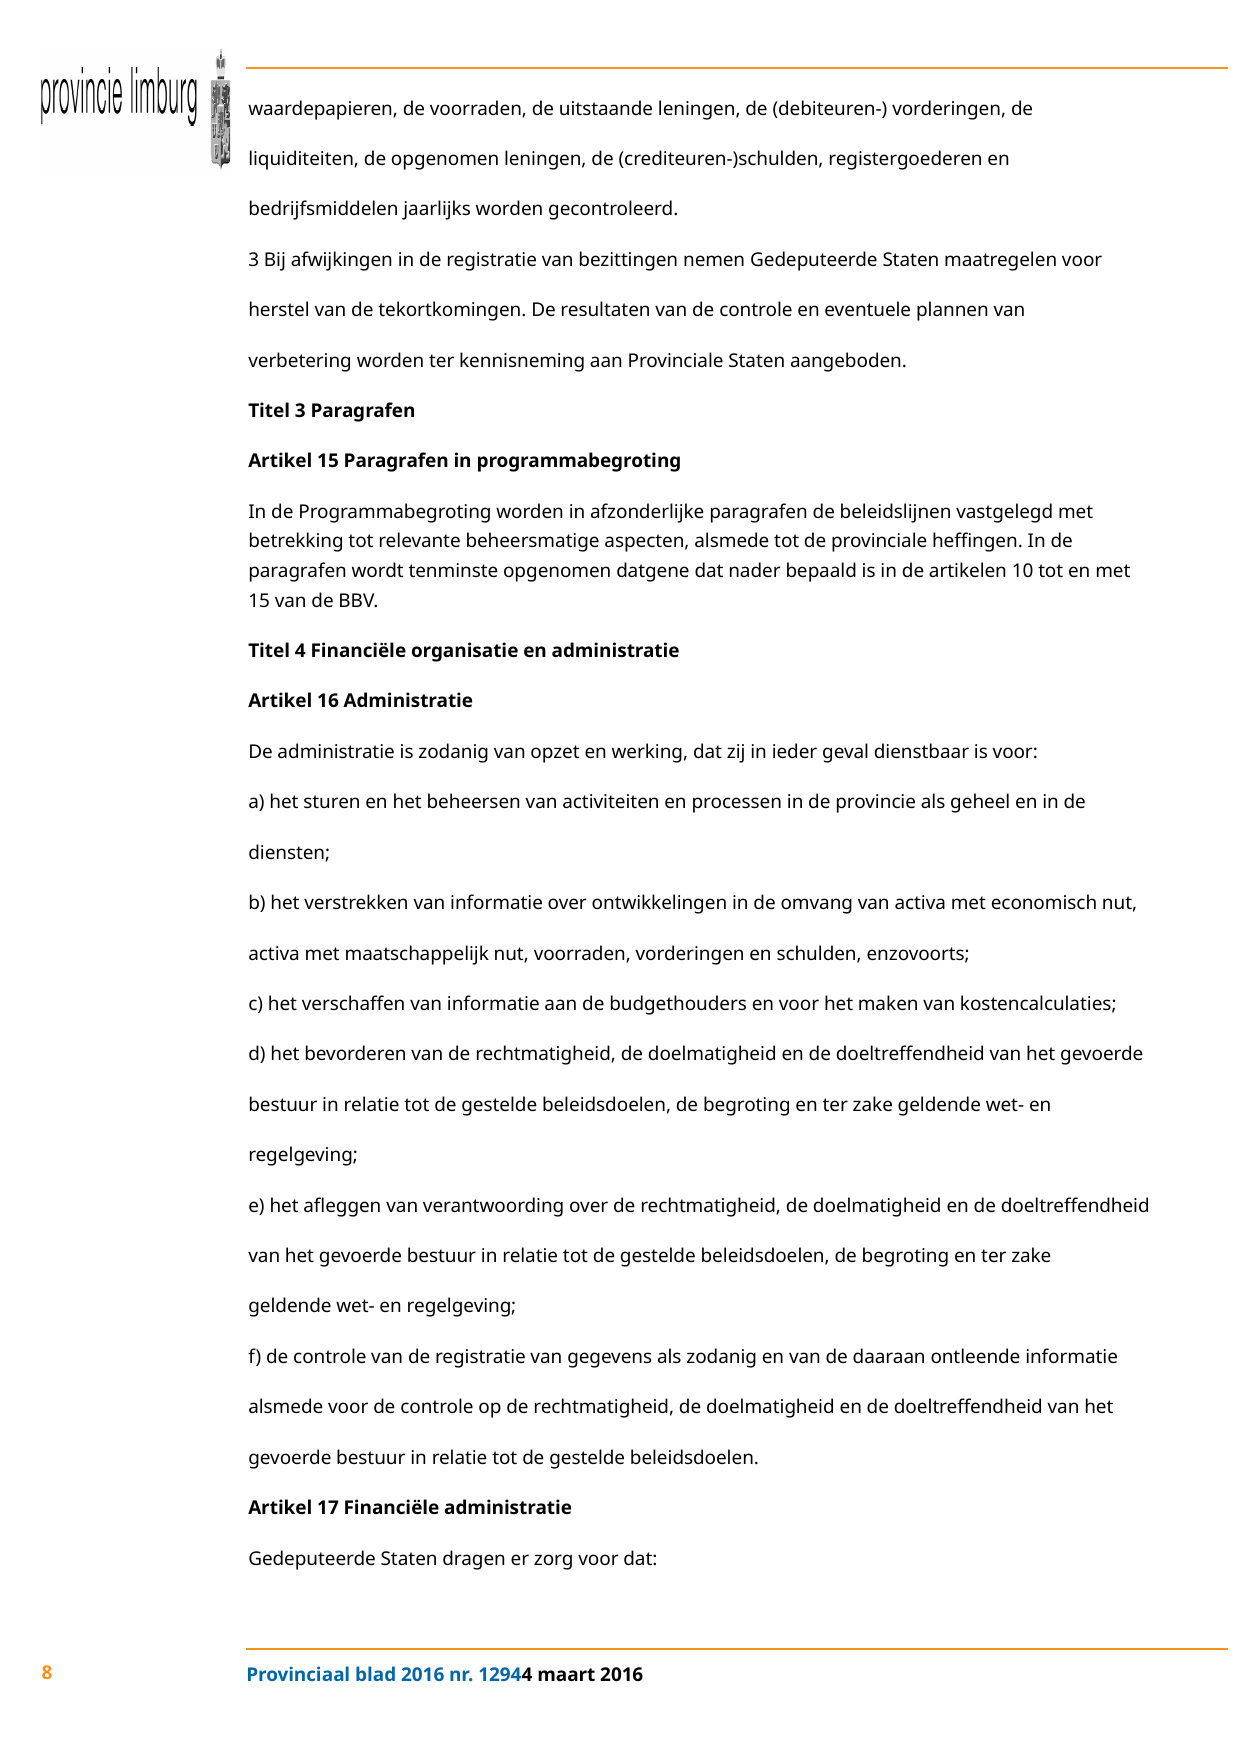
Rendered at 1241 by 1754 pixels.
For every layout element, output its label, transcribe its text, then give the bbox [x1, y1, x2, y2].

text c) het verschaffen van informatie aan de budgethouders en voor het maken van kostencalculaties; [248, 990, 1152, 1016]
text Titel 3 Paragrafen [248, 397, 1152, 423]
text b) het verstrekken van informatie over ontwikkelingen in de omvang van activa met economisch nut, [248, 889, 1152, 915]
text bedrijfsmiddelen jaarlijks worden gecontroleerd. [248, 196, 1152, 221]
text Gedeputeerde Staten dragen er zorg voor dat: [248, 1545, 1152, 1571]
text alsmede voor de controle op de rechtmatigheid, de doelmatigheid en de doeltreffendheid van het [248, 1393, 1152, 1419]
text De administratie is zodanig van opzet en werking, dat zij in ieder geval dienstbaar is voor: [248, 738, 1152, 764]
text regelgeving; [248, 1141, 1152, 1167]
text Artikel 15 Paragrafen in programmabegroting [248, 448, 1152, 473]
text activa met maatschappelijk nut, voorraden, vorderingen en schulden, enzovoorts; [248, 940, 1152, 966]
text van het gevoerde bestuur in relatie tot de gestelde beleidsdoelen, de begroting en ter zake [248, 1242, 1152, 1268]
text f) de controle van de registratie van gegevens als zodanig en van de daaraan ontleende informatie [248, 1343, 1152, 1369]
text 3 Bij afwijkingen in de registratie van bezittingen nemen Gedeputeerde Staten maatregelen voor [248, 246, 1152, 272]
text a) het sturen en het beheersen van activiteiten en processen in de provincie als geheel en in de [248, 788, 1152, 814]
text e) het afleggen van verantwoording over de rechtmatigheid, de doelmatigheid en de doeltreffendheid [248, 1192, 1152, 1218]
picture [41, 47, 231, 172]
text Artikel 16 Administratie [248, 688, 1152, 713]
text geldende wet- en regelgeving; [248, 1293, 1152, 1318]
text waardepapieren, de voorraden, de uitstaande leningen, de (debiteuren-) vorderingen, de [248, 95, 1152, 121]
text d) het bevorderen van de rechtmatigheid, de doelmatigheid en de doeltreffendheid van het gevoerde [248, 1041, 1152, 1066]
text liquiditeiten, de opgenomen leningen, de (crediteuren-)schulden, registergoederen en [248, 145, 1152, 171]
text Artikel 17 Financiële administratie [248, 1494, 1152, 1520]
text gevoerde bestuur in relatie tot de gestelde beleidsdoelen. [248, 1444, 1152, 1470]
text In de Programmabegroting worden in afzonderlijke paragrafen de beleidslijnen vastgelegd met betrekking tot relevante beheersmatige aspecten, alsmede tot de provinciale heffingen. In de paragrafen wordt tenminste opgenomen datgene dat nader bepaald is in de artikelen 10 tot en met 15 van de BBV. [248, 498, 1152, 613]
text bestuur in relatie tot de gestelde beleidsdoelen, de begroting en ter zake geldende wet- en [248, 1091, 1152, 1117]
text herstel van de tekortkomingen. De resultaten van de controle en eventuele plannen van [248, 296, 1152, 322]
text Titel 4 Financiële organisatie en administratie [248, 637, 1152, 663]
text verbetering worden ter kennisneming aan Provinciale Staten aangeboden. [248, 347, 1152, 373]
text diensten; [248, 839, 1152, 865]
